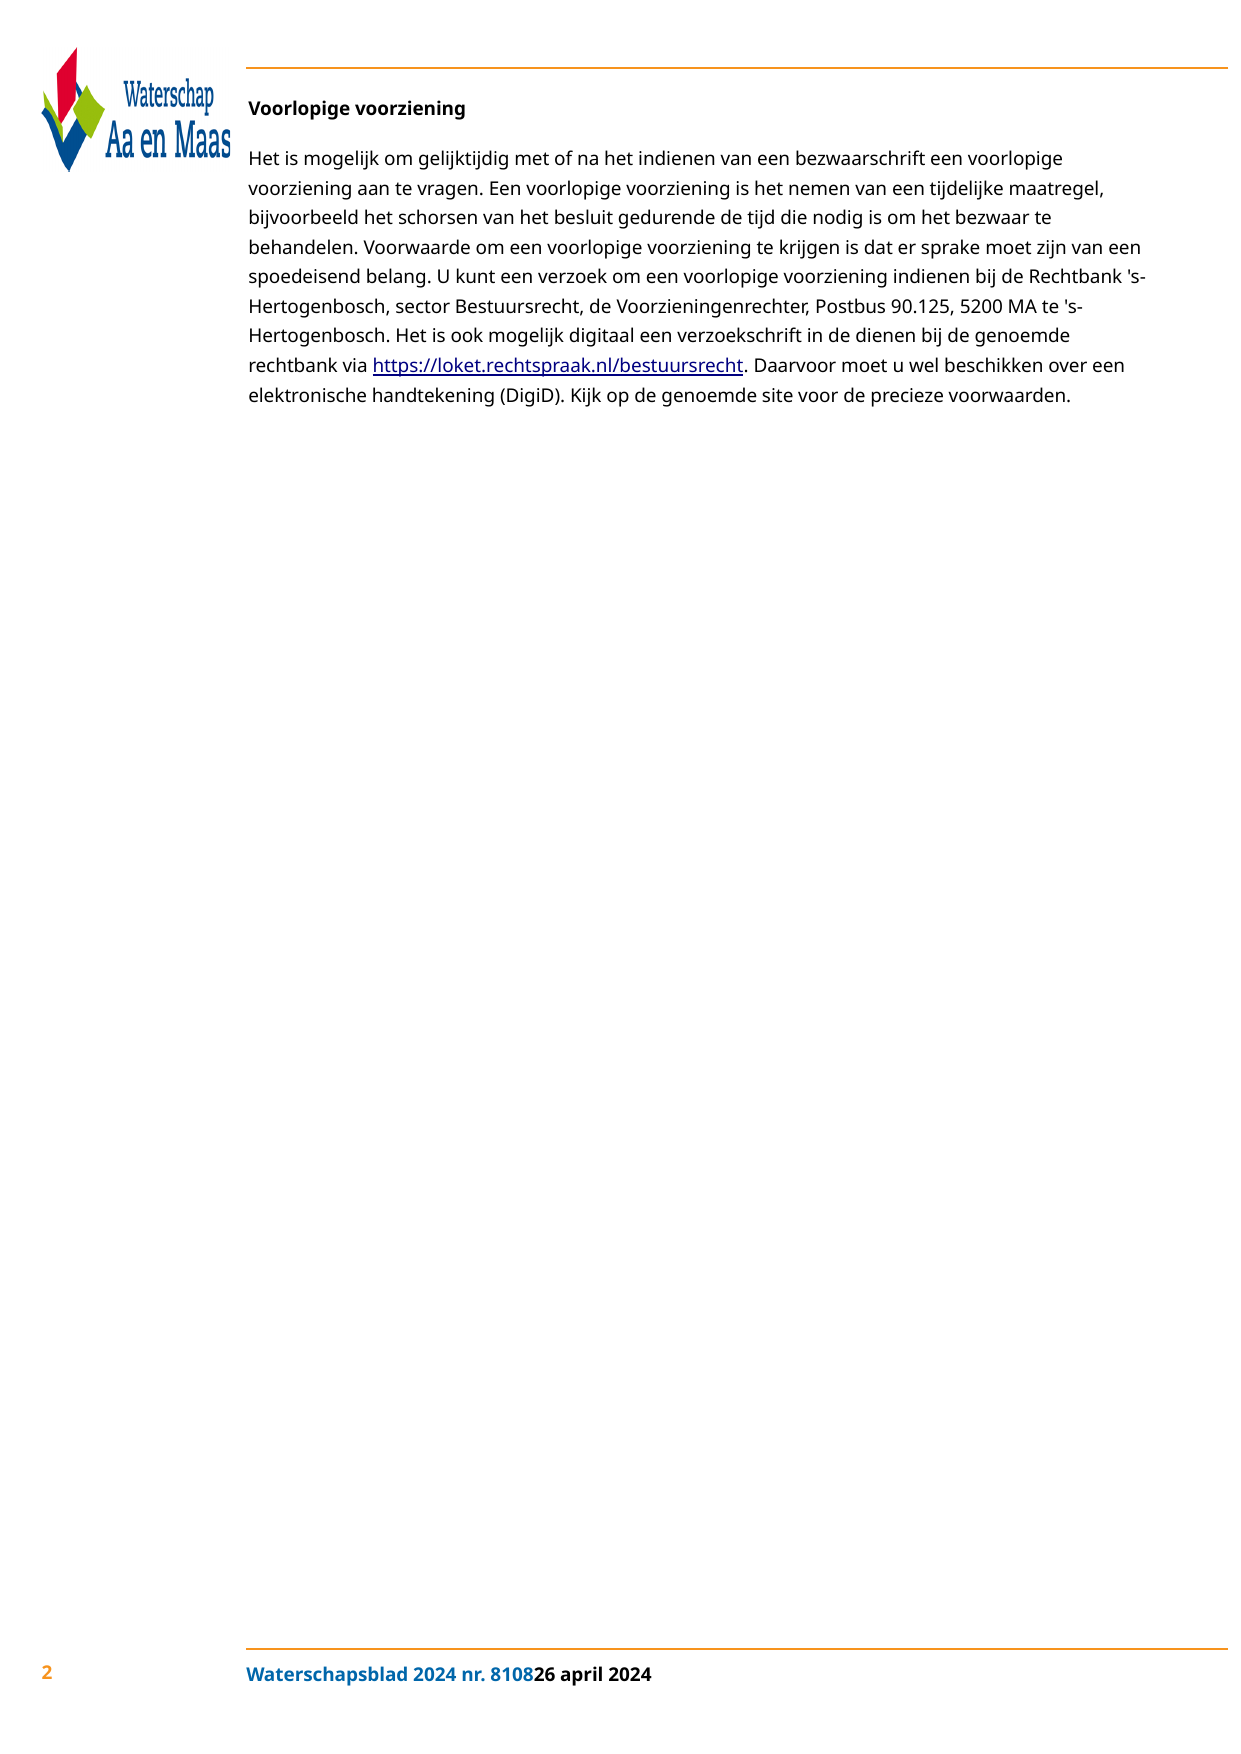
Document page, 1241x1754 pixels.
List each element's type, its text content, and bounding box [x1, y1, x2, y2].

text Het is mogelijk om gelijktijdig met of na het indienen van een bezwaarschrift een voorlopige voorziening aan te vragen. Een voorlopige voorziening is het nemen van een tijdelijke maatregel, bijvoorbeeld het schorsen van het besluit gedurende de tijd die nodig is om het bezwaar te behandelen. Voorwaarde om een voorlopige voorziening te krijgen is dat er sprake moet zijn van een spoedeisend belang. U kunt een verzoek om een voorlopige voorziening indienen bij de Rechtbank 's-Hertogenbosch, sector Bestuursrecht, de Voorzieningenrechter, Postbus 90.125, 5200 MA te 's-Hertogenbosch. Het is ook mogelijk digitaal een verzoekschrift in de dienen bij de genoemde rechtbank via https://loket.rechtspraak.nl/bestuursrecht. Daarvoor moet u wel beschikken over een elektronische handtekening (DigiD). Kijk op de genoemde site voor de precieze voorwaarden. [248, 145, 1152, 408]
text Voorlopige voorziening [248, 95, 1152, 121]
picture [41, 47, 231, 172]
